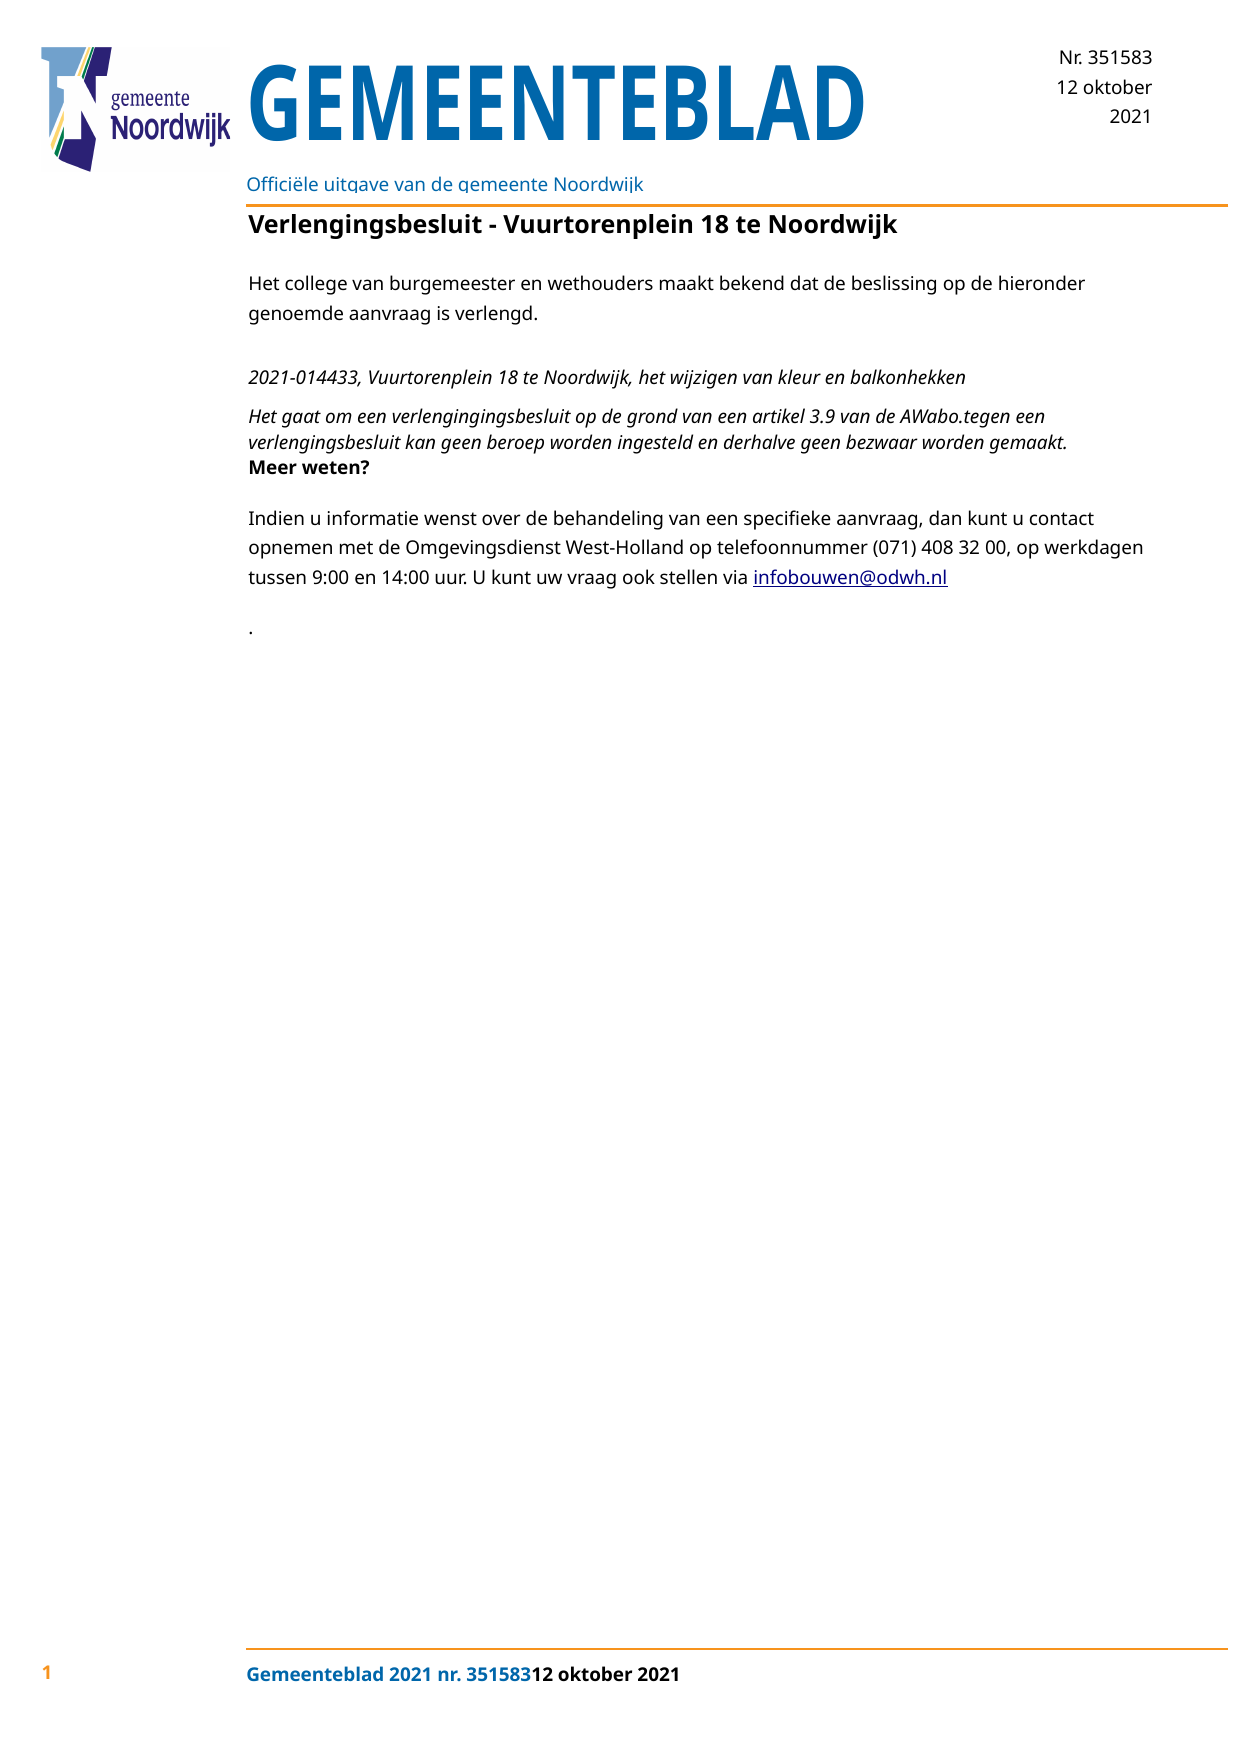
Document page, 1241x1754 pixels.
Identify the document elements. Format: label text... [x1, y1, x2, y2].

text Verlengingsbesluit - Vuurtorenplein 18 te Noordwijk [248, 207, 1152, 241]
text Het college van burgemeester en wethouders maakt bekend dat de beslissing op de hieronder genoemde aanvraag is verlengd. [248, 270, 1152, 326]
text . [248, 614, 1152, 640]
picture [41, 47, 231, 172]
text 2021-014433, Vuurtorenplein 18 te Noordwijk, het wijzigen van kleur en balkonhekken [248, 364, 1152, 389]
text Het gaat om een verlengingingsbesluit op de grond van een artikel 3.9 van de AWabo.tegen een verlengingsbesluit kan geen beroep worden ingesteld en derhalve geen bezwaar worden gemaakt. [248, 403, 1152, 454]
text Indien u informatie wenst over de behandeling van een specifieke aanvraag, dan kunt u contact opnemen met de Omgevingsdienst West-Holland op telefoonnummer (071) 408 32 00, op werkdagen tussen 9:00 en 14:00 uur. U kunt uw vraag ook stellen via infobouwen@odwh.nl [248, 505, 1152, 590]
text Meer weten? [248, 454, 1152, 480]
